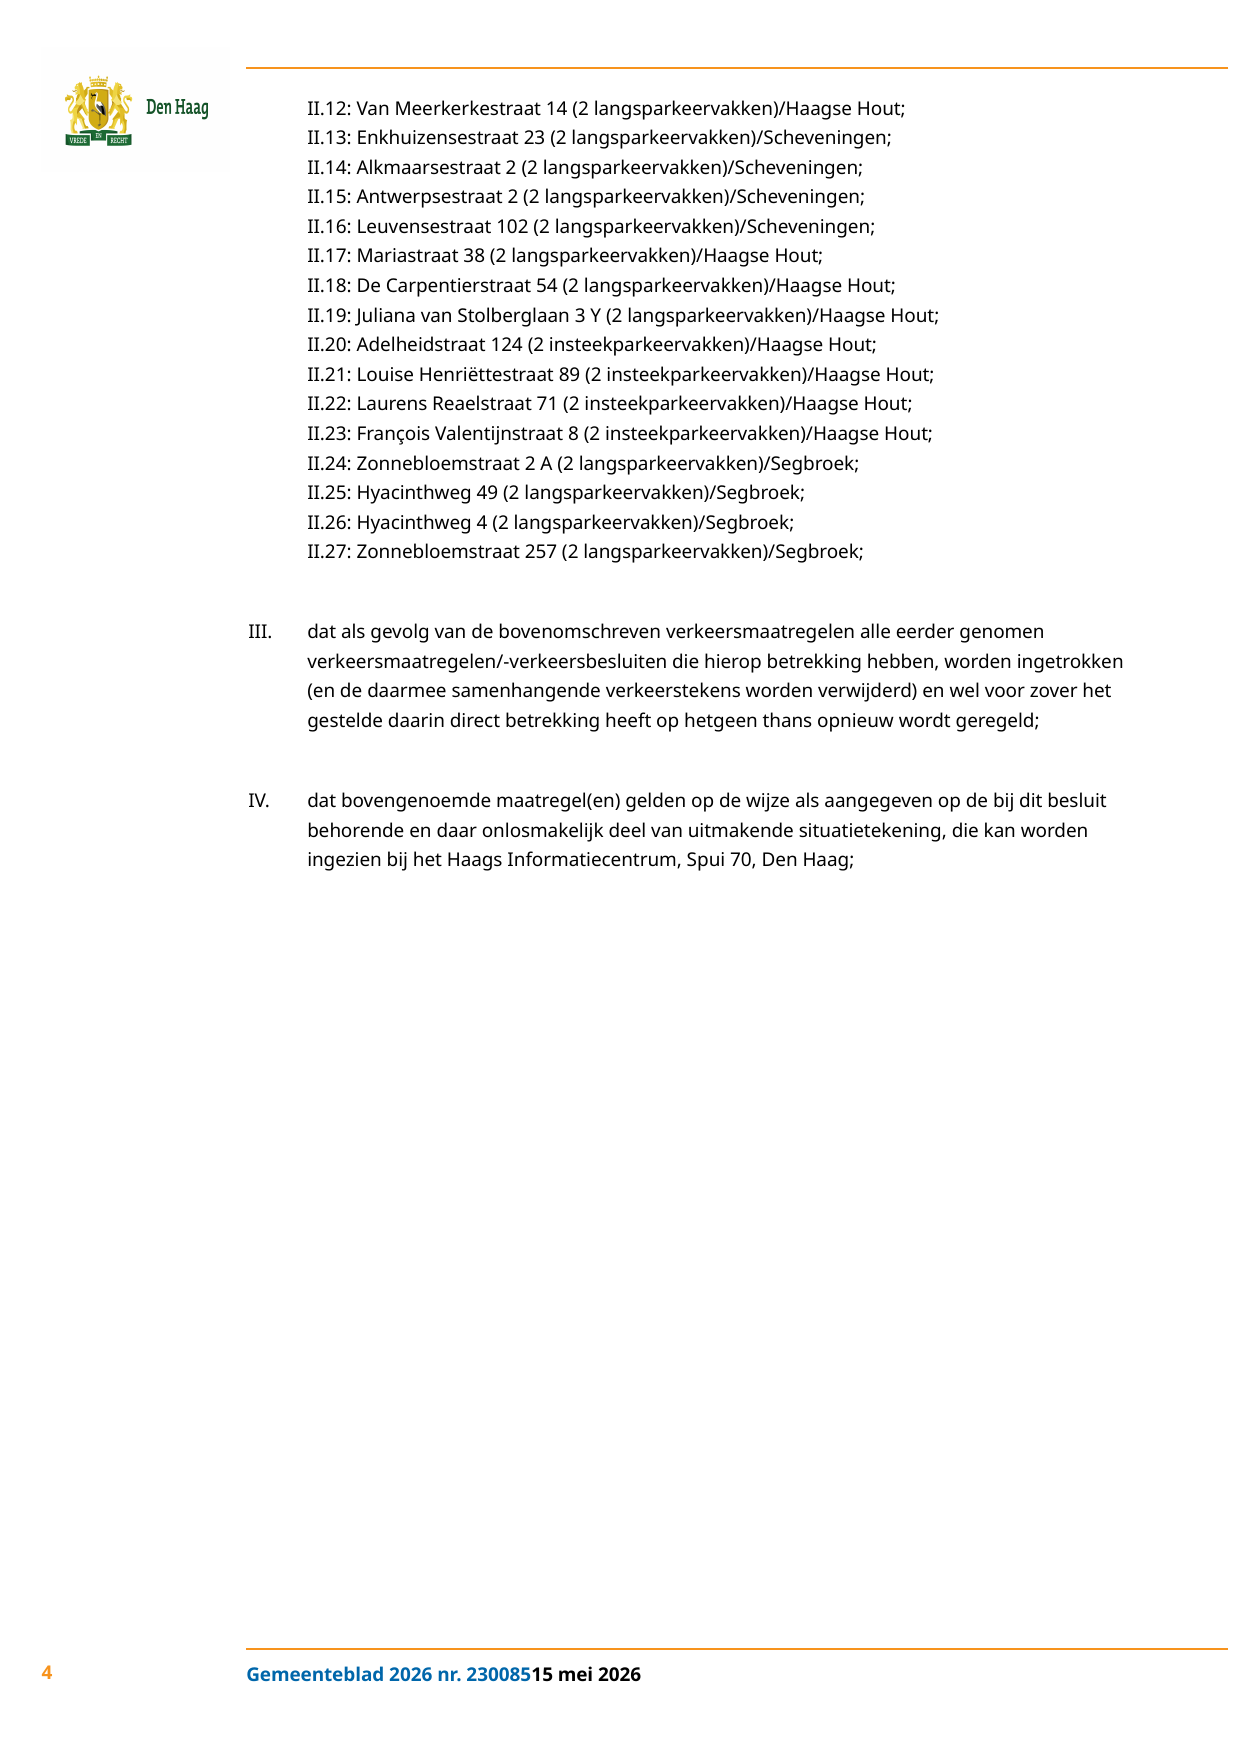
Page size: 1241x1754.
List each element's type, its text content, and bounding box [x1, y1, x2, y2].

list II.21: Louise Henriëttestraat 89 (2 insteekparkeervakken)/Haagse Hout; [248, 361, 1152, 387]
list II.22: Laurens Reaelstraat 71 (2 insteekparkeervakken)/Haagse Hout; [248, 391, 1152, 416]
list II.26: Hyacinthweg 4 (2 langsparkeervakken)/Segbroek; [248, 509, 1152, 535]
list II.20: Adelheidstraat 124 (2 insteekparkeervakken)/Haagse Hout; [248, 331, 1152, 357]
list II.12: Van Meerkerkestraat 14 (2 langsparkeervakken)/Haagse Hout; [248, 95, 1152, 121]
list II.27: Zonnebloemstraat 257 (2 langsparkeervakken)/Segbroek; [248, 538, 1152, 564]
list II.19: Juliana van Stolberglaan 3 Y (2 langsparkeervakken)/Haagse Hout; [248, 302, 1152, 328]
list dat bovengenoemde maatregel(en) gelden op de wijze als aangegeven op de bij dit besluit behorende en daar onlosmakelijk deel van uitmakende situatietekening, die kan worden ingezien bij het Haags Informatiecentrum, Spui 70, Den Haag; [248, 787, 1152, 872]
list dat als gevolg van de bovenomschreven verkeersmaatregelen alle eerder genomen verkeersmaatregelen/-verkeersbesluiten die hierop betrekking hebben, worden ingetrokken (en de daarmee samenhangende verkeerstekens worden verwijderd) en wel voor zover het gestelde daarin direct betrekking heeft op hetgeen thans opnieuw wordt geregeld; [248, 618, 1152, 733]
list II.24: Zonnebloemstraat 2 A (2 langsparkeervakken)/Segbroek; [248, 450, 1152, 476]
list II.14: Alkmaarsestraat 2 (2 langsparkeervakken)/Scheveningen; [248, 154, 1152, 180]
list II.18: De Carpentierstraat 54 (2 langsparkeervakken)/Haagse Hout; [248, 272, 1152, 298]
list II.17: Mariastraat 38 (2 langsparkeervakken)/Haagse Hout; [248, 243, 1152, 268]
list II.23: François Valentijnstraat 8 (2 insteekparkeervakken)/Haagse Hout; [248, 420, 1152, 446]
list II.15: Antwerpsestraat 2 (2 langsparkeervakken)/Scheveningen; [248, 183, 1152, 209]
list II.13: Enkhuizensestraat 23 (2 langsparkeervakken)/Scheveningen; [248, 124, 1152, 150]
list II.16: Leuvensestraat 102 (2 langsparkeervakken)/Scheveningen; [248, 213, 1152, 239]
picture [41, 47, 231, 172]
list II.25: Hyacinthweg 49 (2 langsparkeervakken)/Segbroek; [248, 479, 1152, 505]
